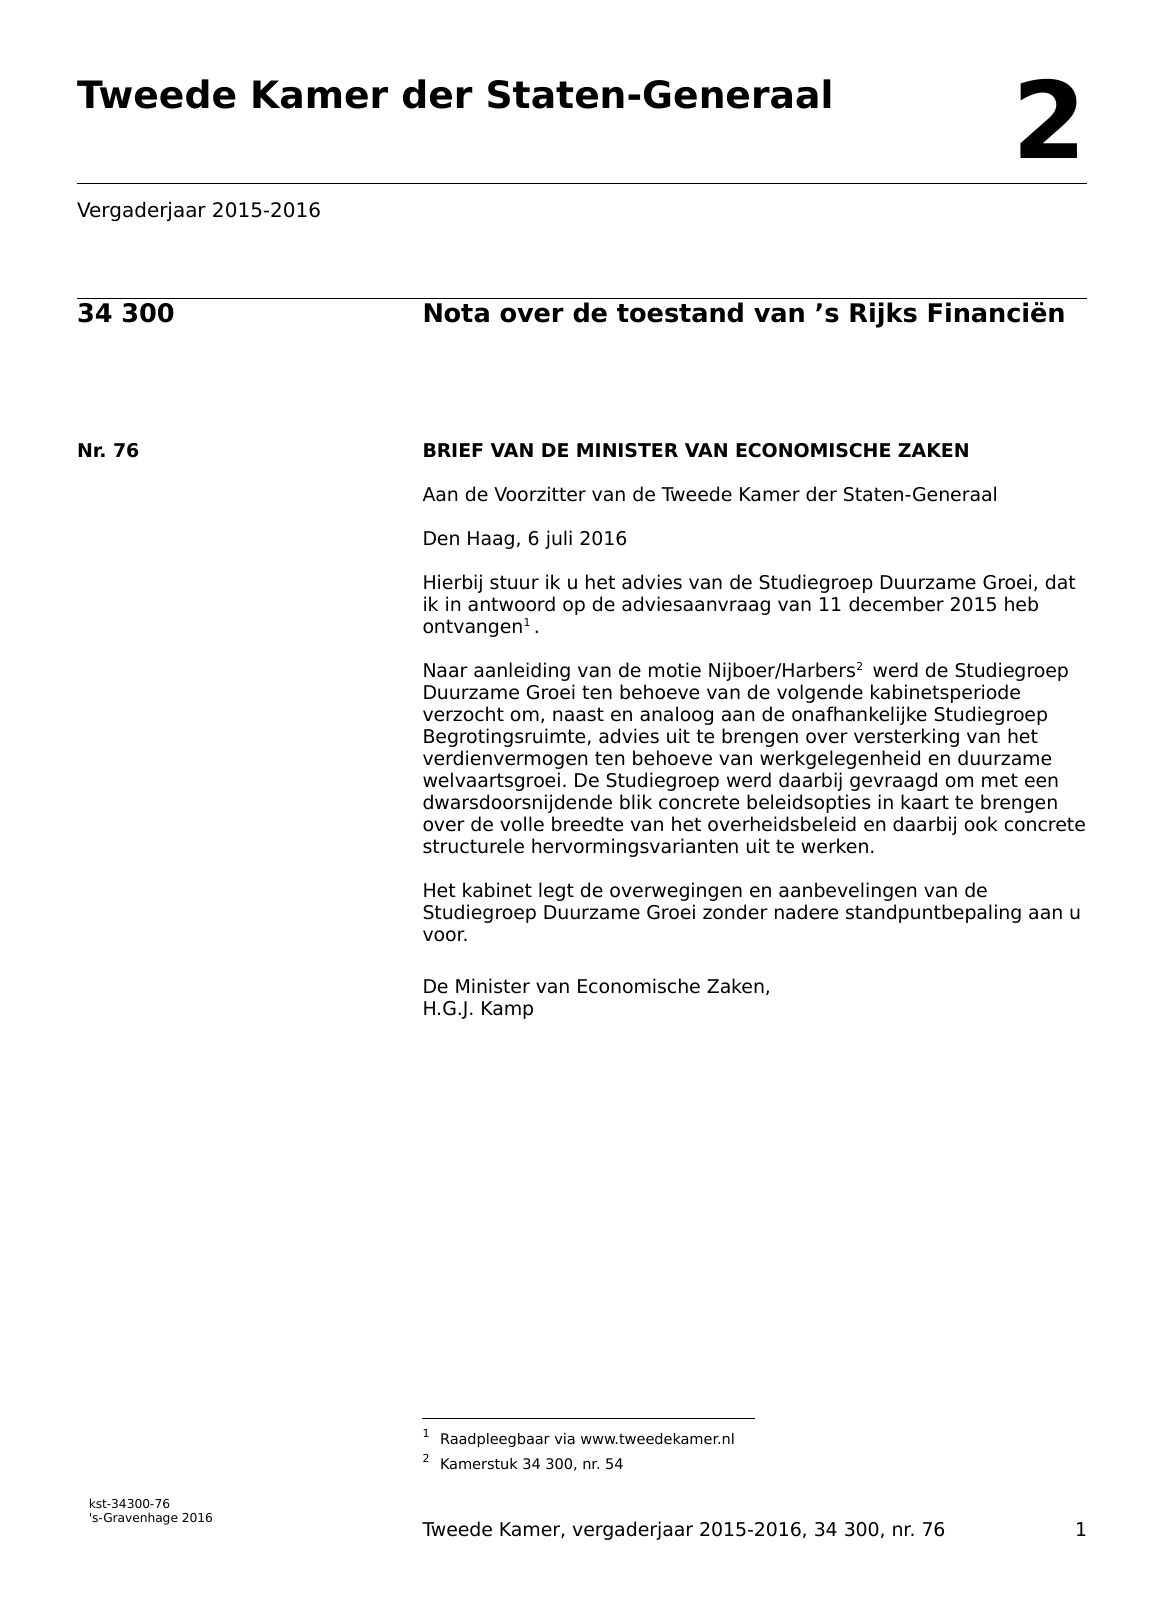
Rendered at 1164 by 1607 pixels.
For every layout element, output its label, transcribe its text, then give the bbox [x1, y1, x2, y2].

text Het kabinet legt de overwegingen en aanbevelingen van de Studiegroep Duurzame Groei zonder nadere standpuntbepaling aan u voor. [422, 880, 1087, 946]
subtitle Nr. 76 BRIEF VAN DE MINISTER VAN ECONOMISCHE ZAKEN [77, 440, 1087, 462]
text Hierbij stuur ik u het advies van de Studiegroep Duurzame Groei, dat ik in antwoord op de adviesaanvraag van 11 december 2015 heb ontvangen. [422, 572, 1087, 638]
text Raadpleegbaar via www.tweedekamer.nl [422, 1427, 1087, 1449]
text Aan de Voorzitter van de Tweede Kamer der Staten-Generaal [422, 484, 1087, 506]
text kst-34300-76 [88, 1497, 323, 1511]
table_header Tweede Kamer der Staten-Generaal [77, 59, 886, 183]
subtitle 34 300 Nota over de toestand van ’s Rijks Financiën [77, 299, 1087, 329]
text De Minister van Economische Zaken, H.G.J. Kamp [422, 976, 1087, 1020]
text 's-Gravenhage 2016 [88, 1511, 323, 1525]
table_cell Vergaderjaar 2015-2016 [77, 184, 1087, 298]
text Den Haag, 6 juli 2016 [422, 528, 1087, 550]
text Kamerstuk 34 300, nr. 54 [422, 1452, 1087, 1474]
text Naar aanleiding van de motie Nijboer/Harbers werd de Studiegroep Duurzame Groei ten behoeve van de volgende kabinetsperiode verzocht om, naast en analoog aan de onafhankelijke Studiegroep Begrotingsruimte, advies uit te brengen over versterking van het verdienvermogen ten behoeve van werkgelegenheid en duurzame welvaartsgroei. De Studiegroep werd daarbij gevraagd om met een dwarsdoorsnijdende blik concrete beleidsopties in kaart te brengen over de volle breedte van het overheidsbeleid en daarbij ook concrete structurele hervormingsvarianten uit te werken. [422, 660, 1087, 858]
table_header 2 [886, 59, 1087, 183]
